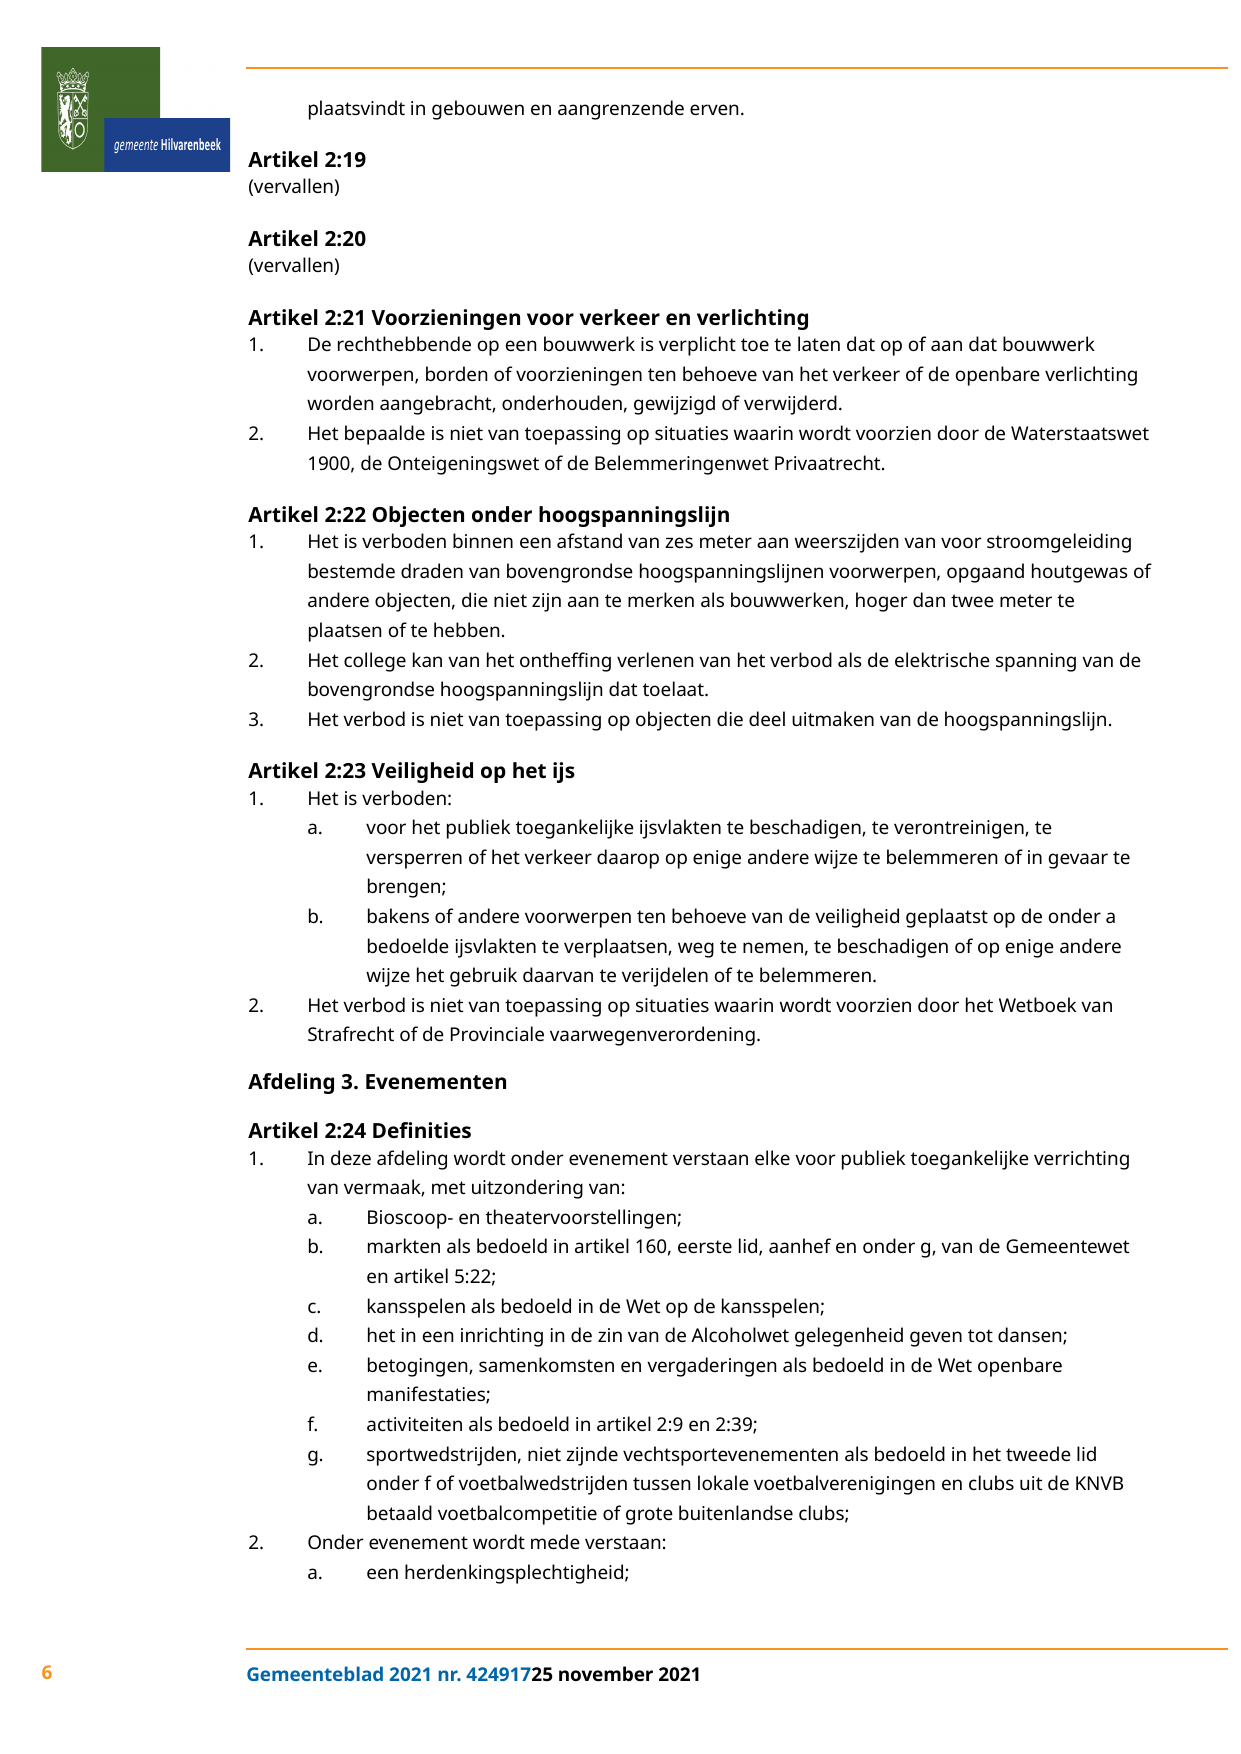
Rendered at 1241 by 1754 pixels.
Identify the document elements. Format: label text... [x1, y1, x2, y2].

list activiteiten als bedoeld in artikel 2:9 en 2:39; [307, 1411, 1152, 1437]
list een herdenkingsplechtigheid; [307, 1559, 1152, 1585]
list Het is verboden binnen een afstand van zes meter aan weerszijden van voor stroomgeleiding bestemde draden van bovengrondse hoogspanningslijnen voorwerpen, opgaand houtgewas of andere objecten, die niet zijn aan te merken als bouwwerken, hoger dan twee meter te plaatsen of te hebben. [248, 528, 1152, 643]
list Bioscoop- en theatervoorstellingen; [307, 1204, 1152, 1230]
list het in een inrichting in de zin van de Alcoholwet gelegenheid geven tot dansen; [307, 1322, 1152, 1348]
text Artikel 2:21 Voorzieningen voor verkeer en verlichting [248, 303, 1152, 331]
list De rechthebbende op een bouwwerk is verplicht toe te laten dat op of aan dat bouwwerk voorwerpen, borden of voorzieningen ten behoeve van het verkeer of de openbare verlichting worden aangebracht, onderhouden, gewijzigd of verwijderd. [248, 331, 1152, 416]
text (vervallen) [248, 252, 1152, 278]
text Afdeling 3. Evenementen [248, 1067, 1152, 1096]
text (vervallen) [248, 174, 1152, 199]
text Artikel 2:24 Definities [248, 1116, 1152, 1145]
list markten als bedoeld in artikel 160, eerste lid, aanhef en onder g, van de Gemeentewet en artikel 5:22; [307, 1234, 1152, 1289]
list Het verbod is niet van toepassing op objecten die deel uitmaken van de hoogspanningslijn. [248, 706, 1152, 732]
list plaatsvindt in gebouwen en aangrenzende erven. [248, 95, 1152, 121]
text Artikel 2:19 [248, 145, 1152, 174]
list In deze afdeling wordt onder evenement verstaan elke voor publiek toegankelijke verrichting van vermaak, met uitzondering van: [248, 1145, 1152, 1200]
list voor het publiek toegankelijke ijsvlakten te beschadigen, te verontreinigen, te versperren of het verkeer daarop op enige andere wijze te belemmeren of in gevaar te brengen; [307, 814, 1152, 899]
picture [41, 47, 231, 172]
list betogingen, samenkomsten en vergaderingen als bedoeld in de Wet openbare manifestaties; [307, 1352, 1152, 1407]
list kansspelen als bedoeld in de Wet op de kansspelen; [307, 1293, 1152, 1318]
list Het college kan van het ontheffing verlenen van het verbod als de elektrische spanning van de bovengrondse hoogspanningslijn dat toelaat. [248, 647, 1152, 702]
text Artikel 2:20 [248, 224, 1152, 252]
list Het verbod is niet van toepassing op situaties waarin wordt voorzien door het Wetboek van Strafrecht of de Provinciale vaarwegenverordening. [248, 992, 1152, 1047]
list Het is verboden: [248, 785, 1152, 811]
list sportwedstrijden, niet zijnde vechtsportevenementen als bedoeld in het tweede lid onder f of voetbalwedstrijden tussen lokale voetbalverenigingen en clubs uit de KNVB betaald voetbalcompetitie of grote buitenlandse clubs; [307, 1441, 1152, 1526]
text Artikel 2:22 Objecten onder hoogspanningslijn [248, 500, 1152, 528]
text Artikel 2:23 Veiligheid op het ijs [248, 756, 1152, 785]
list Het bepaalde is niet van toepassing op situaties waarin wordt voorzien door de Waterstaatswet 1900, de Onteigeningswet of de Belemmeringenwet Privaatrecht. [248, 420, 1152, 475]
list bakens of andere voorwerpen ten behoeve van de veiligheid geplaatst op de onder a bedoelde ijsvlakten te verplaatsen, weg te nemen, te beschadigen of op enige andere wijze het gebruik daarvan te verijdelen of te belemmeren. [307, 903, 1152, 988]
list Onder evenement wordt mede verstaan: [248, 1529, 1152, 1555]
